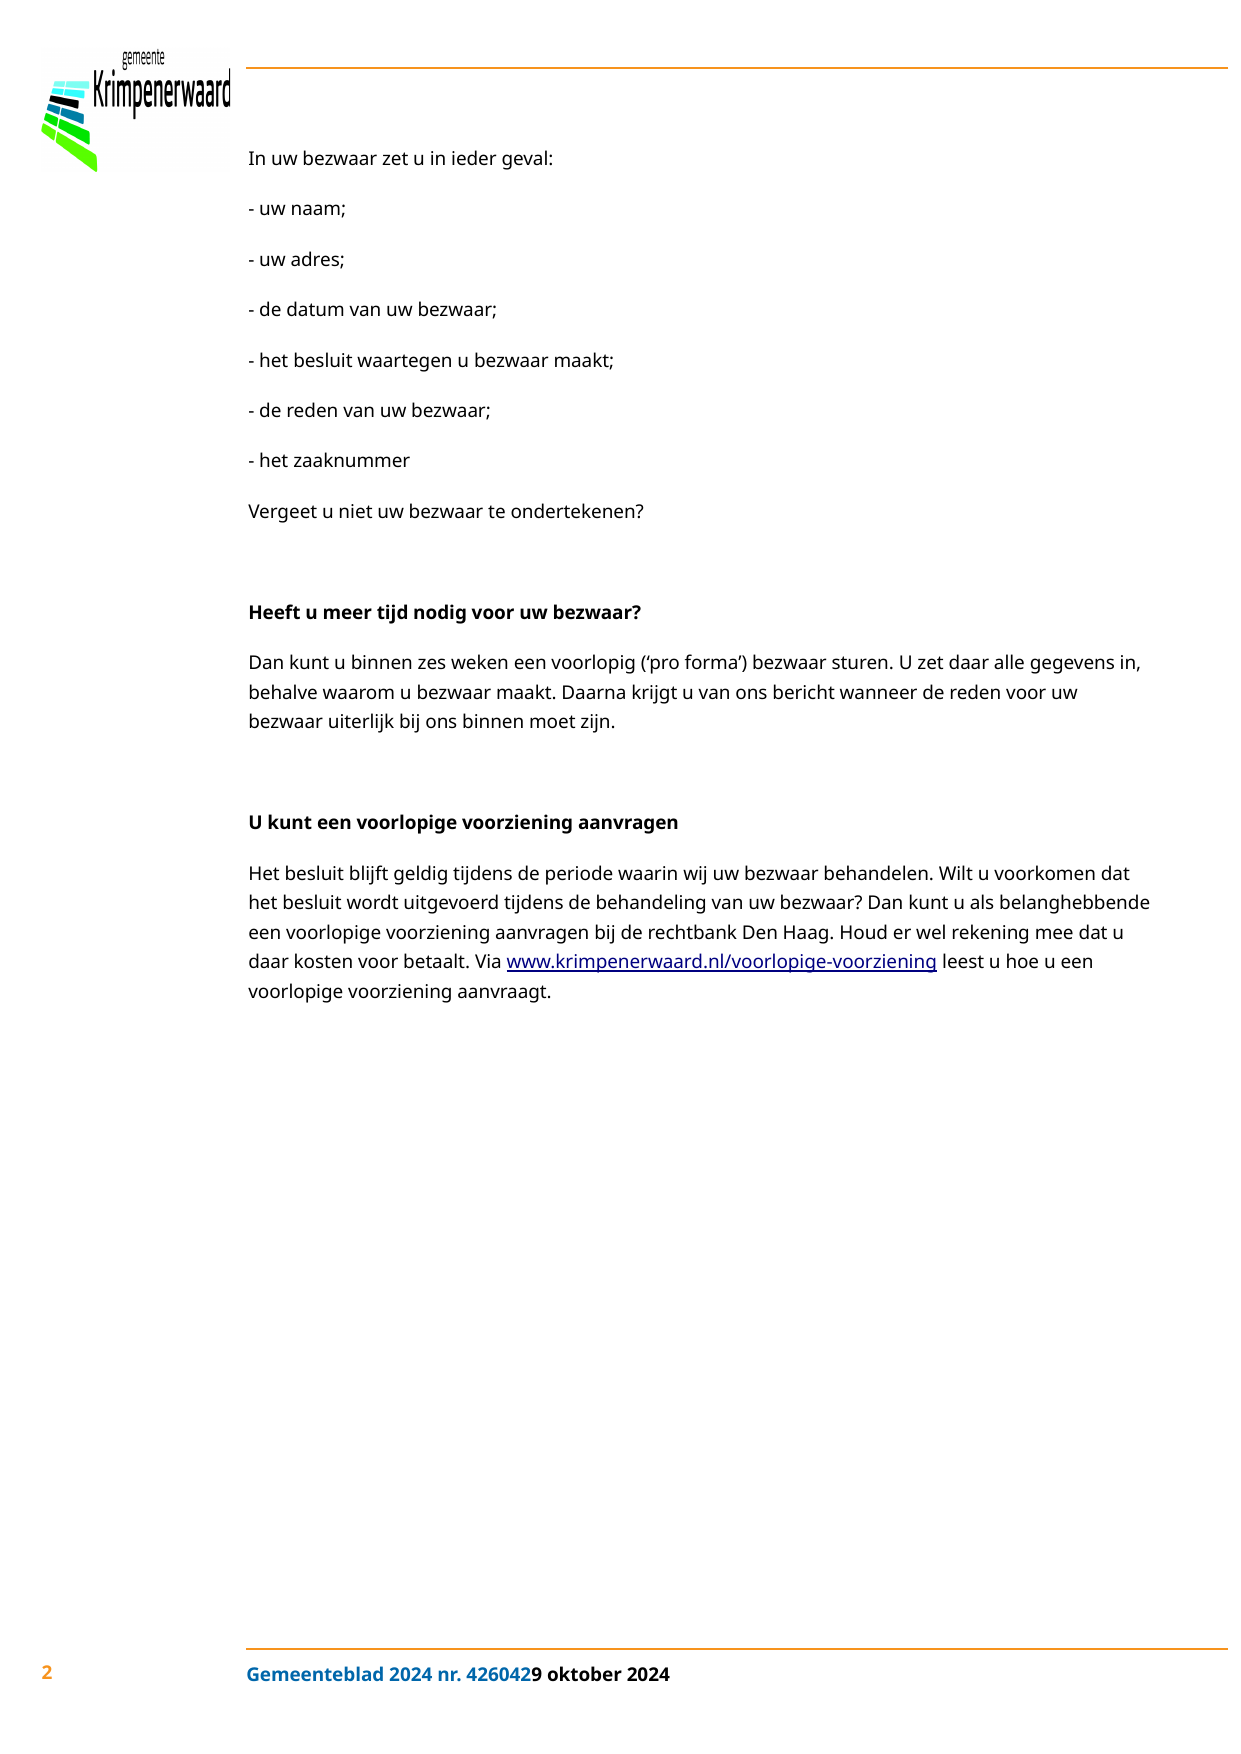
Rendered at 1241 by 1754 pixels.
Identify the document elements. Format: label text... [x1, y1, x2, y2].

text - het besluit waartegen u bezwaar maakt; [248, 347, 1152, 373]
text In uw bezwaar zet u in ieder geval: [248, 145, 1152, 171]
text - het zaaknummer [248, 448, 1152, 473]
picture [41, 47, 231, 172]
text Het besluit blijft geldig tijdens de periode waarin wij uw bezwaar behandelen. Wilt u voorkomen dat het besluit wordt uitgevoerd tijdens de behandeling van uw bezwaar? Dan kunt u als belanghebbende een voorlopige voorziening aanvragen bij de rechtbank Den Haag. Houd er wel rekening mee dat u daar kosten voor betaalt. Via www.krimpenerwaard.nl/voorlopige-voorziening leest u hoe u een voorlopige voorziening aanvraagt. [248, 860, 1152, 1004]
text U kunt een voorlopige voorziening aanvragen [248, 809, 1152, 835]
text Heeft u meer tijd nodig voor uw bezwaar? [248, 599, 1152, 625]
text - uw naam; [248, 196, 1152, 221]
text - uw adres; [248, 246, 1152, 272]
text Dan kunt u binnen zes weken een voorlopig (‘pro forma’) bezwaar sturen. U zet daar alle gegevens in, behalve waarom u bezwaar maakt. Daarna krijgt u van ons bericht wanneer de reden voor uw bezwaar uiterlijk bij ons binnen moet zijn. [248, 649, 1152, 734]
text Vergeet u niet uw bezwaar te ondertekenen? [248, 498, 1152, 524]
text - de datum van uw bezwaar; [248, 296, 1152, 322]
text - de reden van uw bezwaar; [248, 397, 1152, 423]
